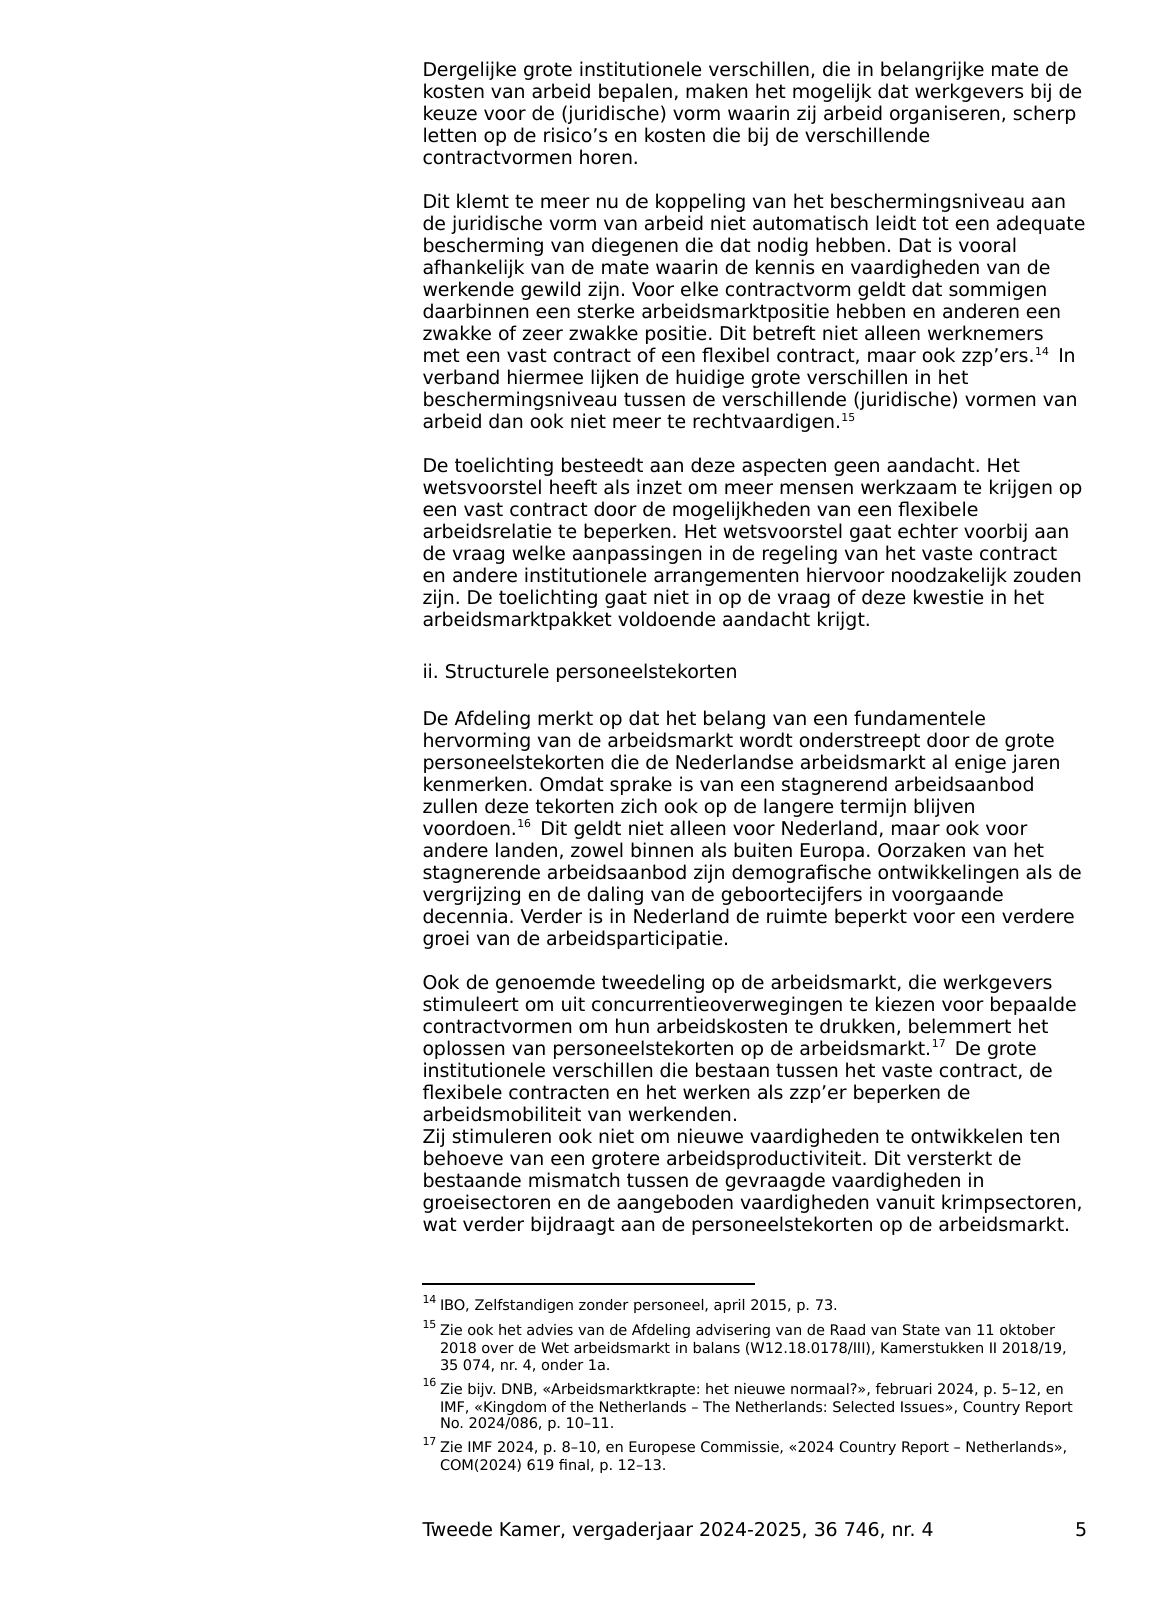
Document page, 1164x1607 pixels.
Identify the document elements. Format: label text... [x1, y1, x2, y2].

text Zie IMF 2024, p. 8–10, en Europese Commissie, «2024 Country Report – Netherlands», COM(2024) 619 final, p. 12–13. [422, 1435, 1087, 1474]
text Zij stimuleren ook niet om nieuwe vaardigheden te ontwikkelen ten behoeve van een grotere arbeidsproductiviteit. Dit versterkt de bestaande mismatch tussen de gevraagde vaardigheden in groeisectoren en de aangeboden vaardigheden vanuit krimpsectoren, wat verder bijdraagt aan de personeelstekorten op de arbeidsmarkt. [422, 1126, 1087, 1236]
text Ook de genoemde tweedeling op de arbeidsmarkt, die werkgevers stimuleert om uit concurrentieoverwegingen te kiezen voor bepaalde contractvormen om hun arbeidskosten te drukken, belemmert het oplossen van personeelstekorten op de arbeidsmarkt. De grote institutionele verschillen die bestaan tussen het vaste contract, de flexibele contracten en het werken als zzp’er beperken de arbeidsmobiliteit van werkenden. [422, 972, 1087, 1126]
text Zie bijv. DNB, «Arbeidsmarktkrapte: het nieuwe normaal?», februari 2024, p. 5–12, en IMF, «Kingdom of the Netherlands – The Netherlands: Selected Issues», Country Report No. 2024/086, p. 10–11. [422, 1377, 1087, 1432]
text Dit klemt te meer nu de koppeling van het beschermingsniveau aan de juridische vorm van arbeid niet automatisch leidt tot een adequate bescherming van diegenen die dat nodig hebben. Dat is vooral afhankelijk van de mate waarin de kennis en vaardigheden van de werkende gewild zijn. Voor elke contractvorm geldt dat sommigen daarbinnen een sterke arbeidsmarktpositie hebben en anderen een zwakke of zeer zwakke positie. Dit betreft niet alleen werknemers met een vast contract of een flexibel contract, maar ook zzp’ers. In verband hiermee lijken de huidige grote verschillen in het beschermingsniveau tussen de verschillende (juridische) vormen van arbeid dan ook niet meer te rechtvaardigen. [422, 191, 1087, 433]
text Dergelijke grote institutionele verschillen, die in belangrijke mate de kosten van arbeid bepalen, maken het mogelijk dat werkgevers bij de keuze voor de (juridische) vorm waarin zij arbeid organiseren, scherp letten op de risico’s en kosten die bij de verschillende contractvormen horen. [422, 59, 1087, 169]
subtitle ii. Structurele personeelstekorten [422, 661, 1087, 683]
text Zie ook het advies van de Afdeling advisering van de Raad van State van 11 oktober 2018 over de Wet arbeidsmarkt in balans (W12.18.0178/III), Kamerstukken II 2018/19, 35 074, nr. 4, onder 1a. [422, 1318, 1087, 1374]
text De toelichting besteedt aan deze aspecten geen aandacht. Het wetsvoorstel heeft als inzet om meer mensen werkzaam te krijgen op een vast contract door de mogelijkheden van een flexibele arbeidsrelatie te beperken. Het wetsvoorstel gaat echter voorbij aan de vraag welke aanpassingen in de regeling van het vaste contract en andere institutionele arrangementen hiervoor noodzakelijk zouden zijn. De toelichting gaat niet in op de vraag of deze kwestie in het arbeidsmarktpakket voldoende aandacht krijgt. [422, 455, 1087, 631]
text De Afdeling merkt op dat het belang van een fundamentele hervorming van de arbeidsmarkt wordt onderstreept door de grote personeelstekorten die de Nederlandse arbeidsmarkt al enige jaren kenmerken. Omdat sprake is van een stagnerend arbeidsaanbod zullen deze tekorten zich ook op de langere termijn blijven voordoen. Dit geldt niet alleen voor Nederland, maar ook voor andere landen, zowel binnen als buiten Europa. Oorzaken van het stagnerende arbeidsaanbod zijn demografische ontwikkelingen als de vergrijzing en de daling van de geboortecijfers in voorgaande decennia. Verder is in Nederland de ruimte beperkt voor een verdere groei van de arbeidsparticipatie. [422, 708, 1087, 950]
text IBO, Zelfstandigen zonder personeel, april 2015, p. 73. [422, 1293, 1087, 1315]
